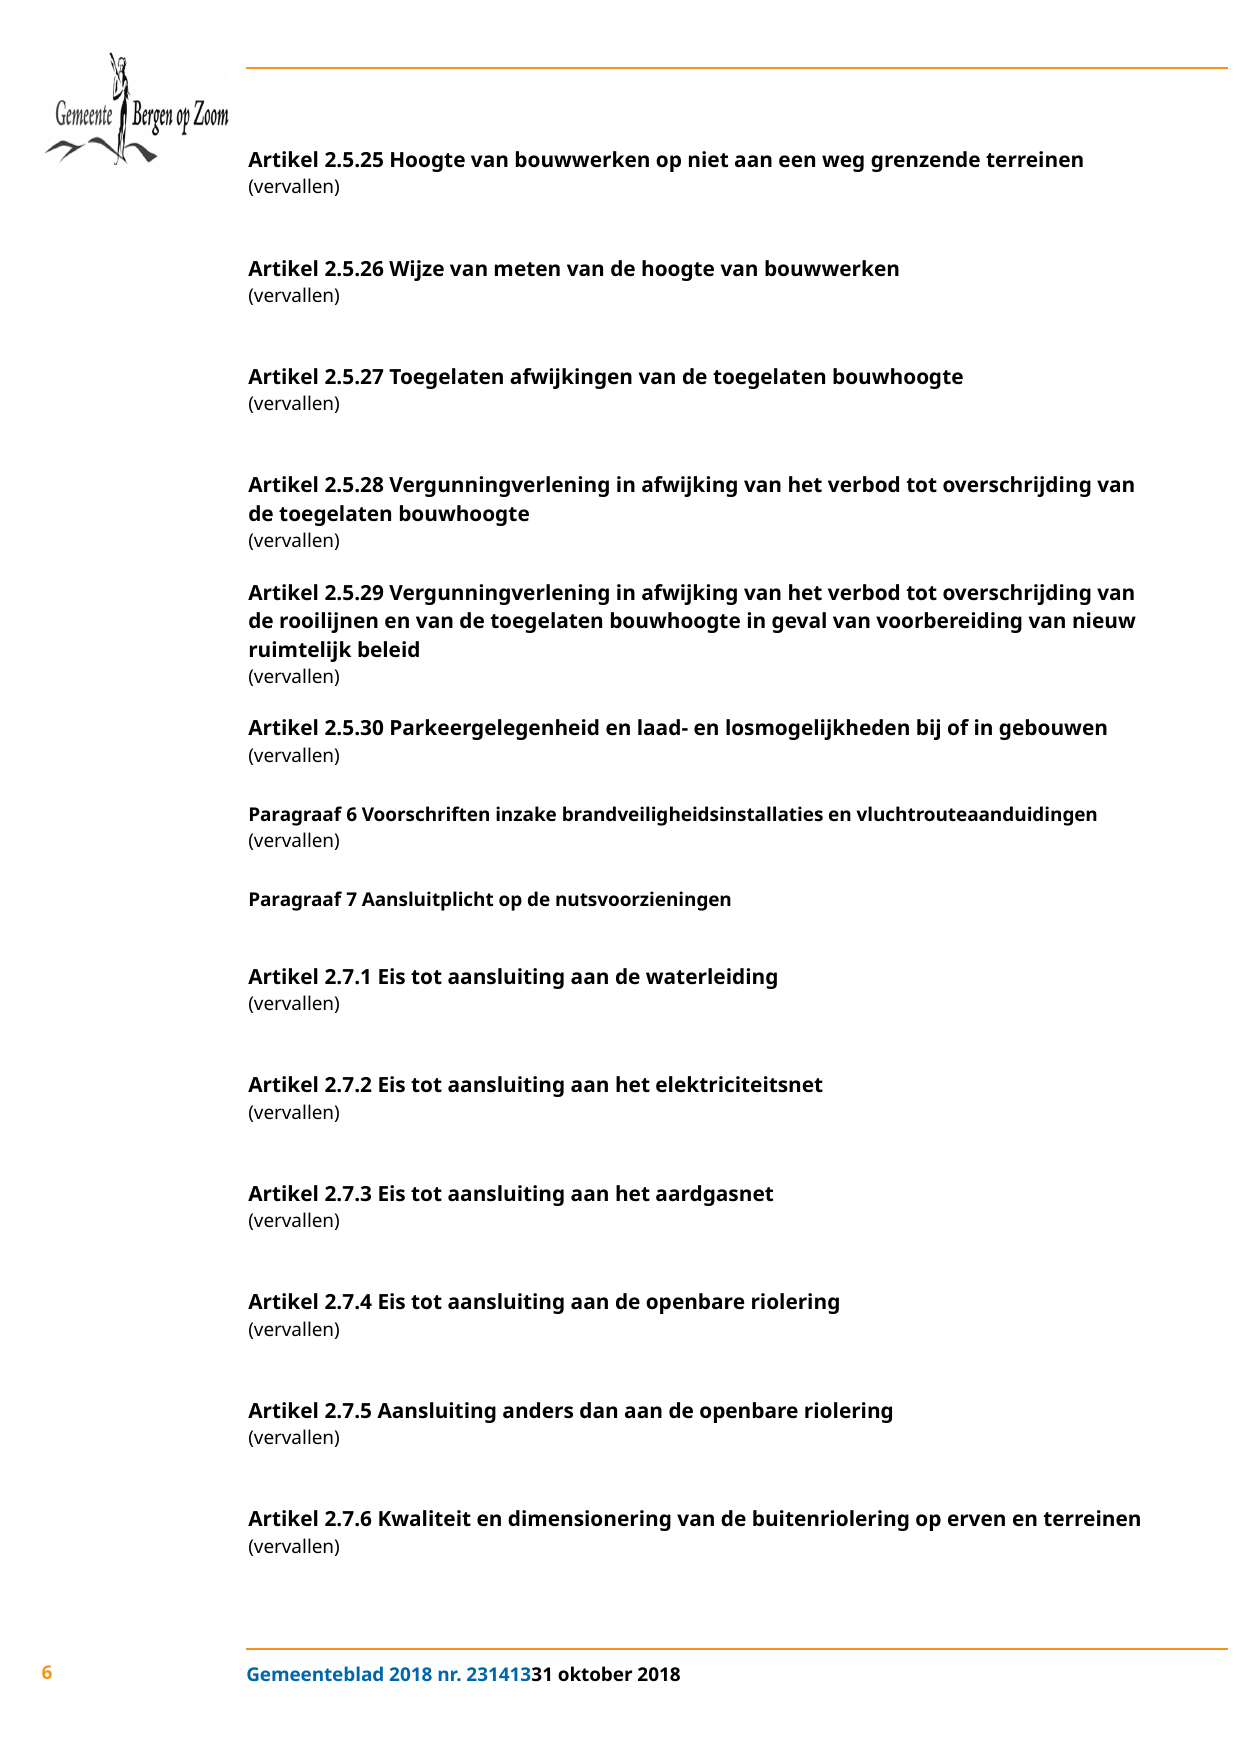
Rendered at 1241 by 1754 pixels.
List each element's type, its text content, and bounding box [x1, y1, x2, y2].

text Artikel 2.7.4 Eis tot aansluiting aan de openbare riolering [248, 1287, 1152, 1316]
text Artikel 2.7.3 Eis tot aansluiting aan het aardgasnet [248, 1179, 1152, 1207]
text Paragraaf 6 Voorschriften inzake brandveiligheidsinstallaties en vluchtrouteaanduidingen [248, 801, 1152, 827]
text (vervallen) [248, 1099, 1152, 1125]
text Artikel 2.7.6 Kwaliteit en dimensionering van de buitenriolering op erven en terreinen [248, 1504, 1152, 1533]
text Artikel 2.5.27 Toegelaten afwijkingen van de toegelaten bouwhoogte [248, 362, 1152, 391]
picture [41, 47, 231, 172]
text Artikel 2.5.28 Vergunningverlening in afwijking van het verbod tot overschrijding van de toegelaten bouwhoogte [248, 471, 1152, 527]
text Artikel 2.5.30 Parkeergelegenheid en laad- en losmogelijkheden bij of in gebouwen [248, 713, 1152, 742]
text (vervallen) [248, 282, 1152, 308]
text Artikel 2.5.25 Hoogte van bouwwerken op niet aan een weg grenzende terreinen [248, 145, 1152, 174]
text (vervallen) [248, 742, 1152, 768]
text (vervallen) [248, 174, 1152, 199]
text (vervallen) [248, 663, 1152, 689]
text (vervallen) [248, 1533, 1152, 1558]
text Paragraaf 7 Aansluitplicht op de nutsvoorzieningen [248, 886, 1152, 912]
text (vervallen) [248, 1207, 1152, 1233]
text Artikel 2.5.29 Vergunningverlening in afwijking van het verbod tot overschrijding van de rooilijnen en van de toegelaten bouwhoogte in geval van voorbereiding van nieuw ruimtelijk beleid [248, 578, 1152, 663]
text Artikel 2.7.1 Eis tot aansluiting aan de waterleiding [248, 962, 1152, 991]
text (vervallen) [248, 391, 1152, 416]
text (vervallen) [248, 1316, 1152, 1342]
text Artikel 2.7.5 Aansluiting anders dan aan de openbare riolering [248, 1396, 1152, 1424]
text (vervallen) [248, 527, 1152, 553]
text (vervallen) [248, 827, 1152, 853]
text Artikel 2.7.2 Eis tot aansluiting aan het elektriciteitsnet [248, 1071, 1152, 1099]
text (vervallen) [248, 1424, 1152, 1450]
text (vervallen) [248, 991, 1152, 1016]
text Artikel 2.5.26 Wijze van meten van de hoogte van bouwwerken [248, 254, 1152, 282]
